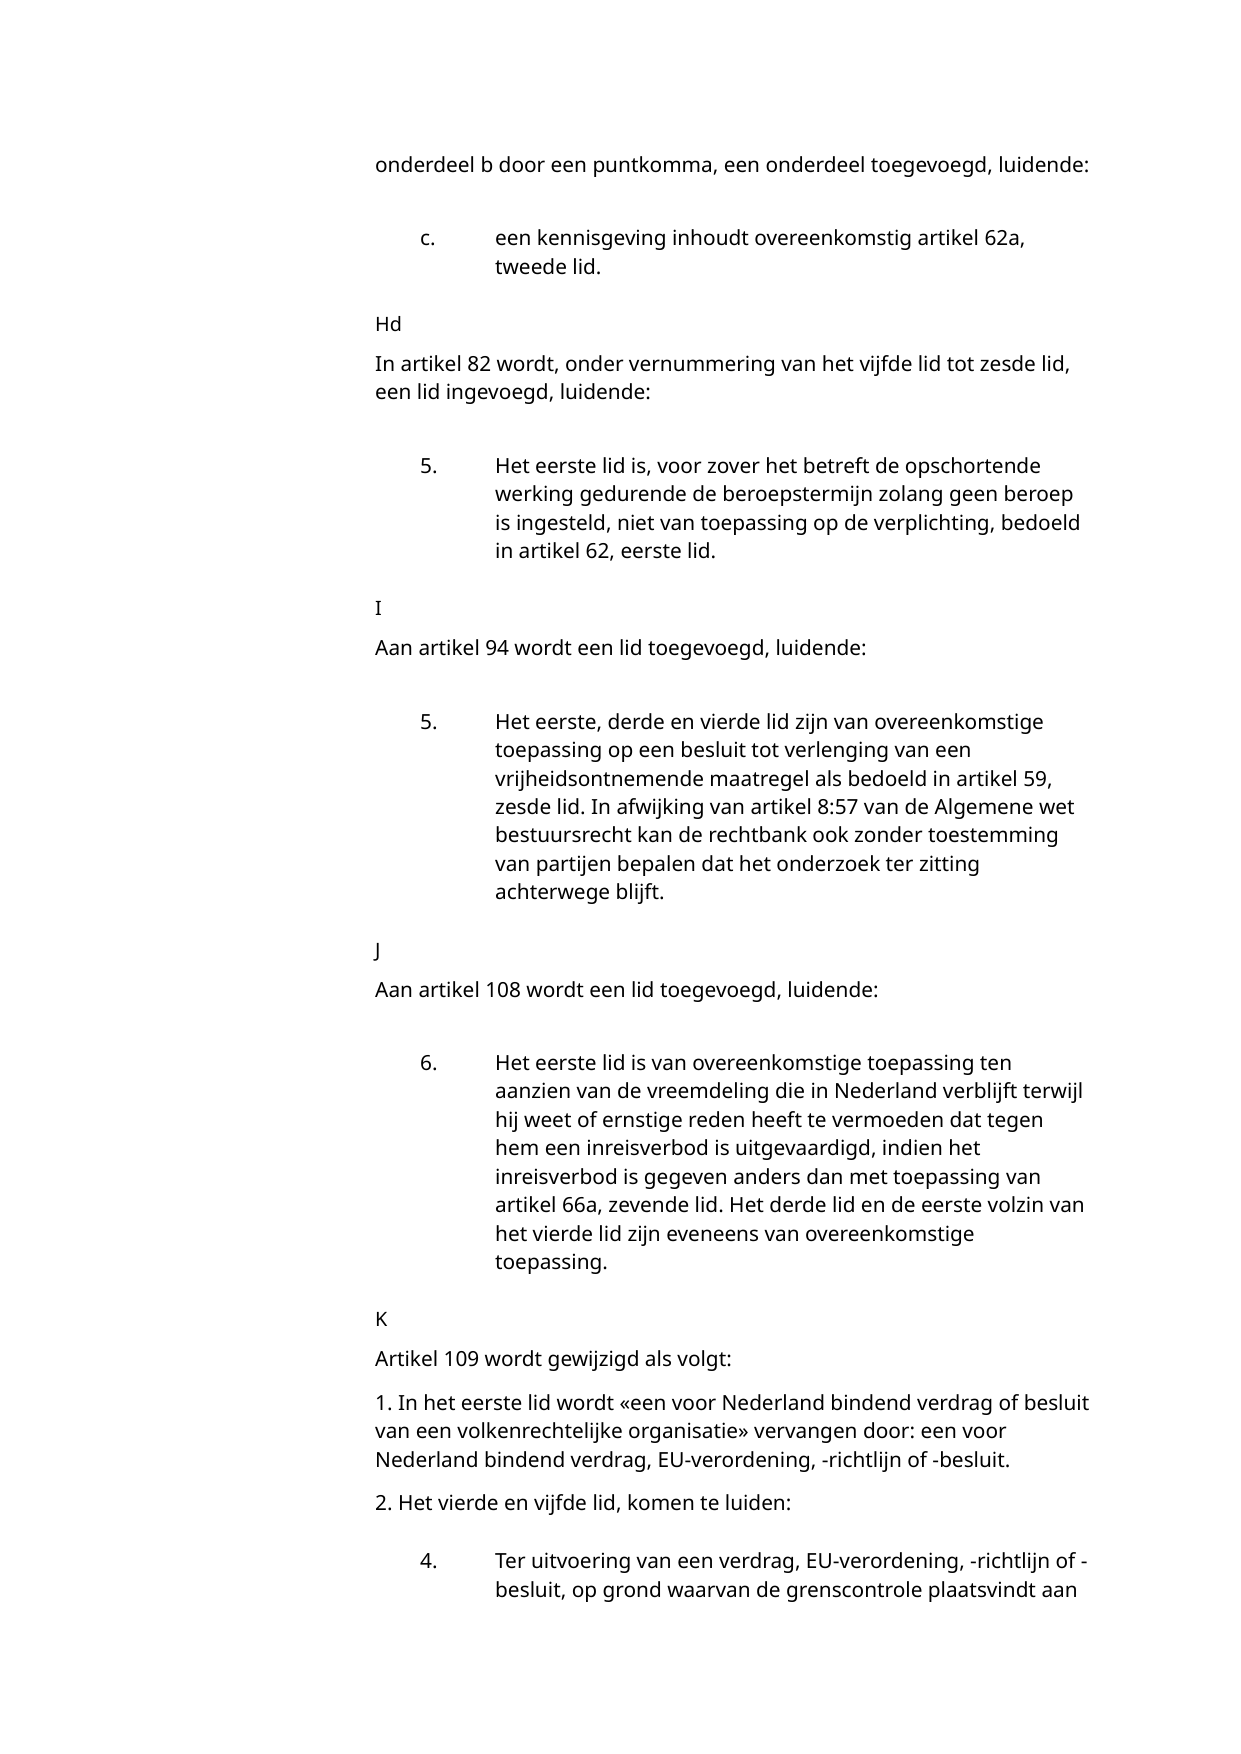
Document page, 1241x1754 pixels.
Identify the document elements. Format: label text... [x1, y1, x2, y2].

list Het eerste, derde en vierde lid zijn van overeenkomstige toepassing op een besluit tot verlenging van een vrijheidsontnemende maatregel als bedoeld in artikel 59, zesde lid. In afwijking van artikel 8:57 van de Algemene wet bestuursrecht kan de rechtbank ook zonder toestemming van partijen bepalen dat het onderzoek ter zitting achterwege blijft. [420, 707, 1090, 906]
text J [375, 936, 1090, 963]
text In artikel 82 wordt, onder vernummering van het vijfde lid tot zesde lid, een lid ingevoegd, luidende: [375, 349, 1090, 406]
list Het eerste lid is van overeenkomstige toepassing ten aanzien van de vreemdeling die in Nederland verblijft terwijl hij weet of ernstige reden heeft te vermoeden dat tegen hem een inreisverbod is uitgevaardigd, indien het inreisverbod is gegeven anders dan met toepassing van artikel 66a, zevende lid. Het derde lid en de eerste volzin van het vierde lid zijn eveneens van overeenkomstige toepassing. [420, 1048, 1090, 1276]
text Aan artikel 108 wordt een lid toegevoegd, luidende: [375, 975, 1090, 1003]
list een kennisgeving inhoudt overeenkomstig artikel 62a, tweede lid. [420, 223, 1090, 280]
text 1. In het eerste lid wordt «een voor Nederland bindend verdrag of besluit van een volkenrechtelijke organisatie» vervangen door: een voor Nederland bindend verdrag, EU-verordening, -richtlijn of -besluit. [375, 1388, 1090, 1473]
text K [375, 1306, 1090, 1333]
list Het eerste lid is, voor zover het betreft de opschortende werking gedurende de beroepstermijn zolang geen beroep is ingesteld, niet van toepassing op de verplichting, bedoeld in artikel 62, eerste lid. [420, 451, 1090, 565]
text Artikel 109 wordt gewijzigd als volgt: [375, 1344, 1090, 1373]
text I [375, 595, 1090, 622]
text 2. Het vierde en vijfde lid, komen te luiden: [375, 1488, 1090, 1517]
text Hd [375, 310, 1090, 337]
text Aan artikel 94 wordt een lid toegevoegd, luidende: [375, 633, 1090, 662]
text onderdeel b door een puntkomma, een onderdeel toegevoegd, luidende: [375, 150, 1090, 178]
list Ter uitvoering van een verdrag, EU-verordening, -richtlijn of -besluit, op grond waarvan de grenscontrole plaatsvindt aan [420, 1547, 1090, 1603]
